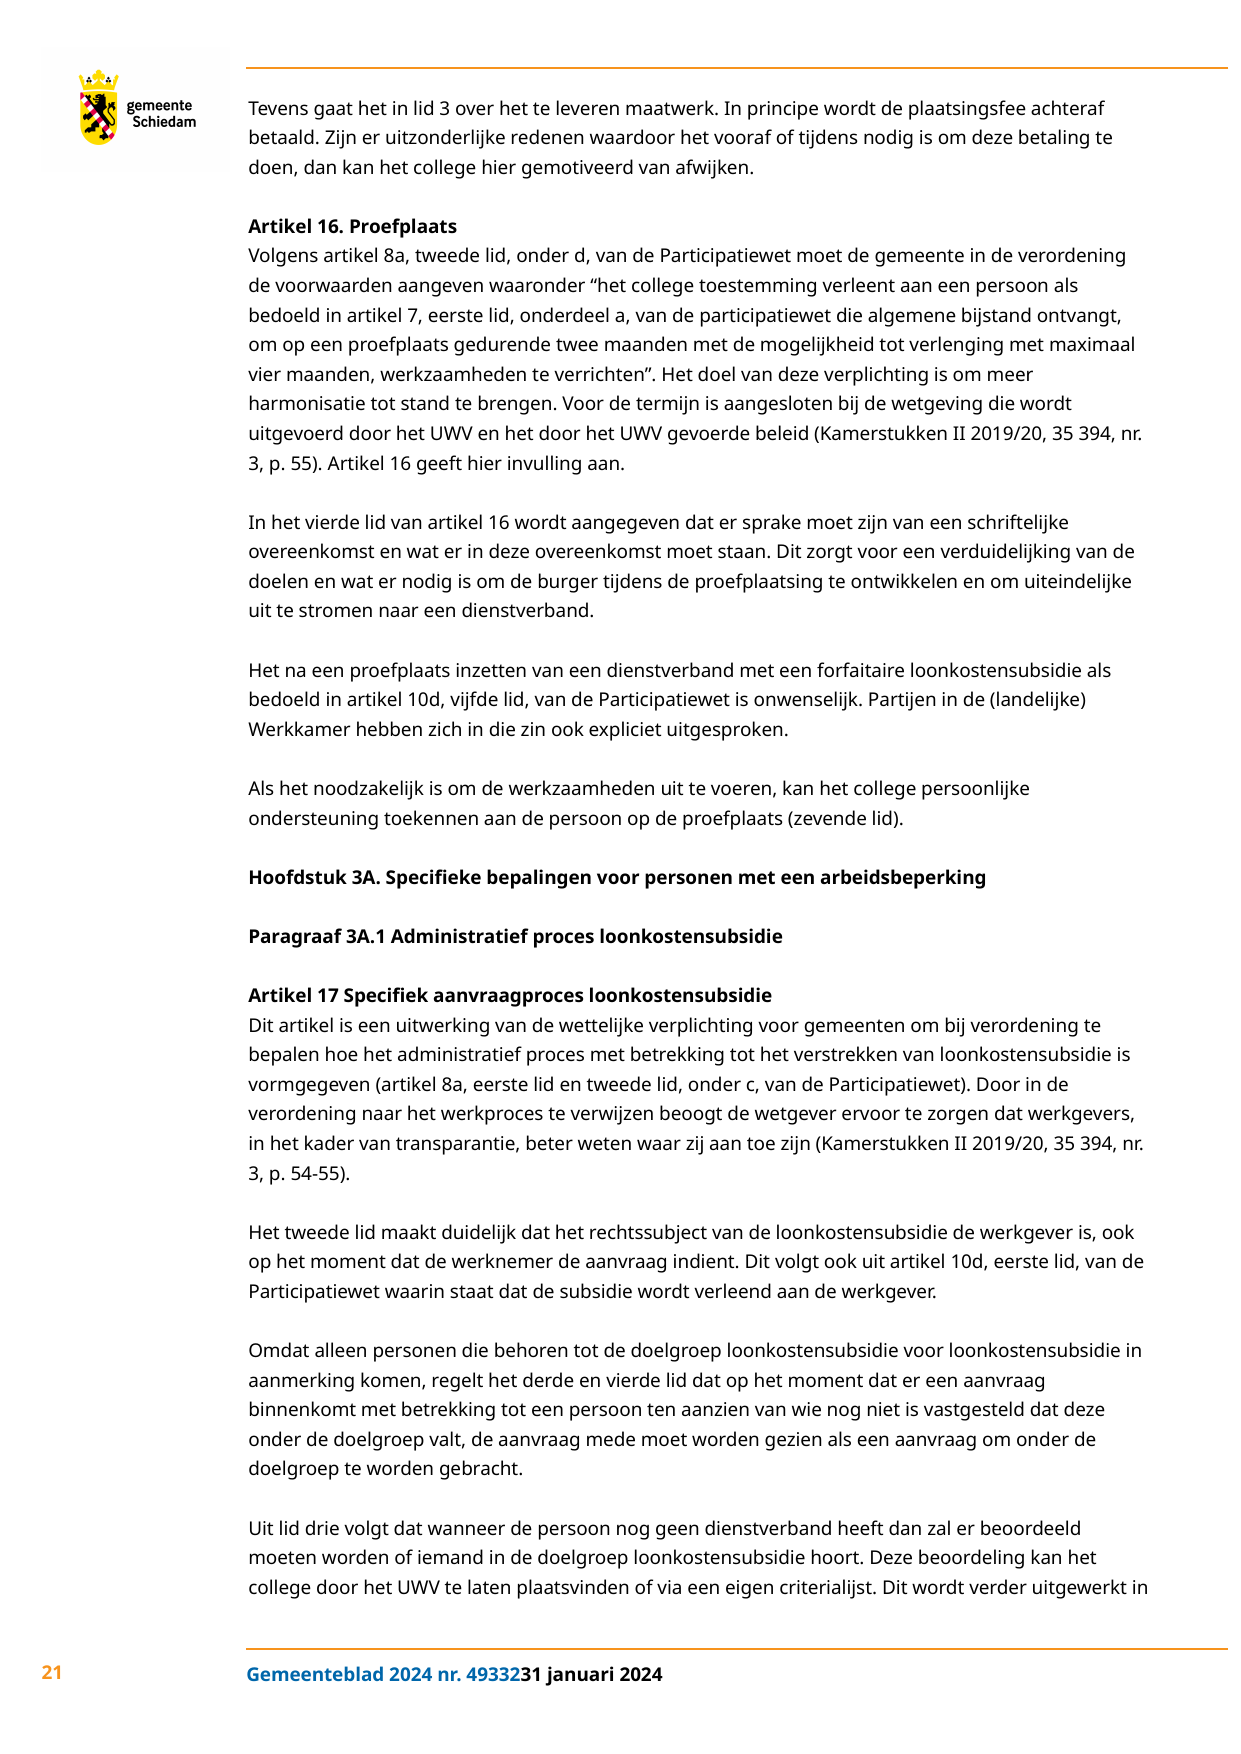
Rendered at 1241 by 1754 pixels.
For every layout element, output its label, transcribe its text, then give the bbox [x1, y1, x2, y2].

text Artikel 16. Proefplaats [248, 213, 1152, 239]
text Als het noodzakelijk is om de werkzaamheden uit te voeren, kan het college persoonlijke ondersteuning toekennen aan de persoon op de proefplaats (zevende lid). [248, 775, 1152, 831]
text Dit artikel is een uitwerking van de wettelijke verplichting voor gemeenten om bij verordening te bepalen hoe het administratief proces met betrekking tot het verstrekken van loonkostensubsidie is vormgegeven (artikel 8a, eerste lid en tweede lid, onder c, van de Participatiewet). Door in de verordening naar het werkproces te verwijzen beoogt de wetgever ervoor te zorgen dat werkgevers, in het kader van transparantie, beter weten waar zij aan toe zijn (Kamerstukken II 2019/20, 35 394, nr. 3, p. 54-55). [248, 1012, 1152, 1186]
text Tevens gaat het in lid 3 over het te leveren maatwerk. In principe wordt de plaatsingsfee achteraf betaald. Zijn er uitzonderlijke redenen waardoor het vooraf of tijdens nodig is om deze betaling te doen, dan kan het college hier gemotiveerd van afwijken. [248, 95, 1152, 180]
text Artikel 17 Specifiek aanvraagproces loonkostensubsidie [248, 982, 1152, 1008]
text Omdat alleen personen die behoren tot de doelgroep loonkostensubsidie voor loonkostensubsidie in aanmerking komen, regelt het derde en vierde lid dat op het moment dat er een aanvraag binnenkomt met betrekking tot een persoon ten aanzien van wie nog niet is vastgesteld dat deze onder de doelgroep valt, de aanvraag mede moet worden gezien als een aanvraag om onder de doelgroep te worden gebracht. [248, 1337, 1152, 1481]
text Hoofdstuk 3A. Specifieke bepalingen voor personen met een arbeidsbeperking [248, 864, 1152, 890]
text Het na een proefplaats inzetten van een dienstverband met een forfaitaire loonkostensubsidie als bedoeld in artikel 10d, vijfde lid, van de Participatiewet is onwenselijk. Partijen in de (landelijke) Werkkamer hebben zich in die zin ook expliciet uitgesproken. [248, 657, 1152, 742]
text Paragraaf 3A.1 Administratief proces loonkostensubsidie [248, 923, 1152, 949]
text Uit lid drie volgt dat wanneer de persoon nog geen dienstverband heeft dan zal er beoordeeld moeten worden of iemand in de doelgroep loonkostensubsidie hoort. Deze beoordeling kan het college door het UWV te laten plaatsvinden of via een eigen criterialijst. Dit wordt verder uitgewerkt in [248, 1515, 1152, 1600]
picture [41, 47, 231, 172]
text Het tweede lid maakt duidelijk dat het rechtssubject van de loonkostensubsidie de werkgever is, ook op het moment dat de werknemer de aanvraag indient. Dit volgt ook uit artikel 10d, eerste lid, van de Participatiewet waarin staat dat de subsidie wordt verleend aan de werkgever. [248, 1219, 1152, 1304]
text In het vierde lid van artikel 16 wordt aangegeven dat er sprake moet zijn van een schriftelijke overeenkomst en wat er in deze overeenkomst moet staan. Dit zorgt voor een verduidelijking van de doelen en wat er nodig is om de burger tijdens de proefplaatsing te ontwikkelen en om uiteindelijke uit te stromen naar een dienstverband. [248, 509, 1152, 623]
text Volgens artikel 8a, tweede lid, onder d, van de Participatiewet moet de gemeente in de verordening de voorwaarden aangeven waaronder “het college toestemming verleent aan een persoon als bedoeld in artikel 7, eerste lid, onderdeel a, van de participatiewet die algemene bijstand ontvangt, om op een proefplaats gedurende twee maanden met de mogelijkheid tot verlenging met maximaal vier maanden, werkzaamheden te verrichten”. Het doel van deze verplichting is om meer harmonisatie tot stand te brengen. Voor de termijn is aangesloten bij de wetgeving die wordt uitgevoerd door het UWV en het door het UWV gevoerde beleid (Kamerstukken II 2019/20, 35 394, nr. 3, p. 55). Artikel 16 geeft hier invulling aan. [248, 243, 1152, 476]
